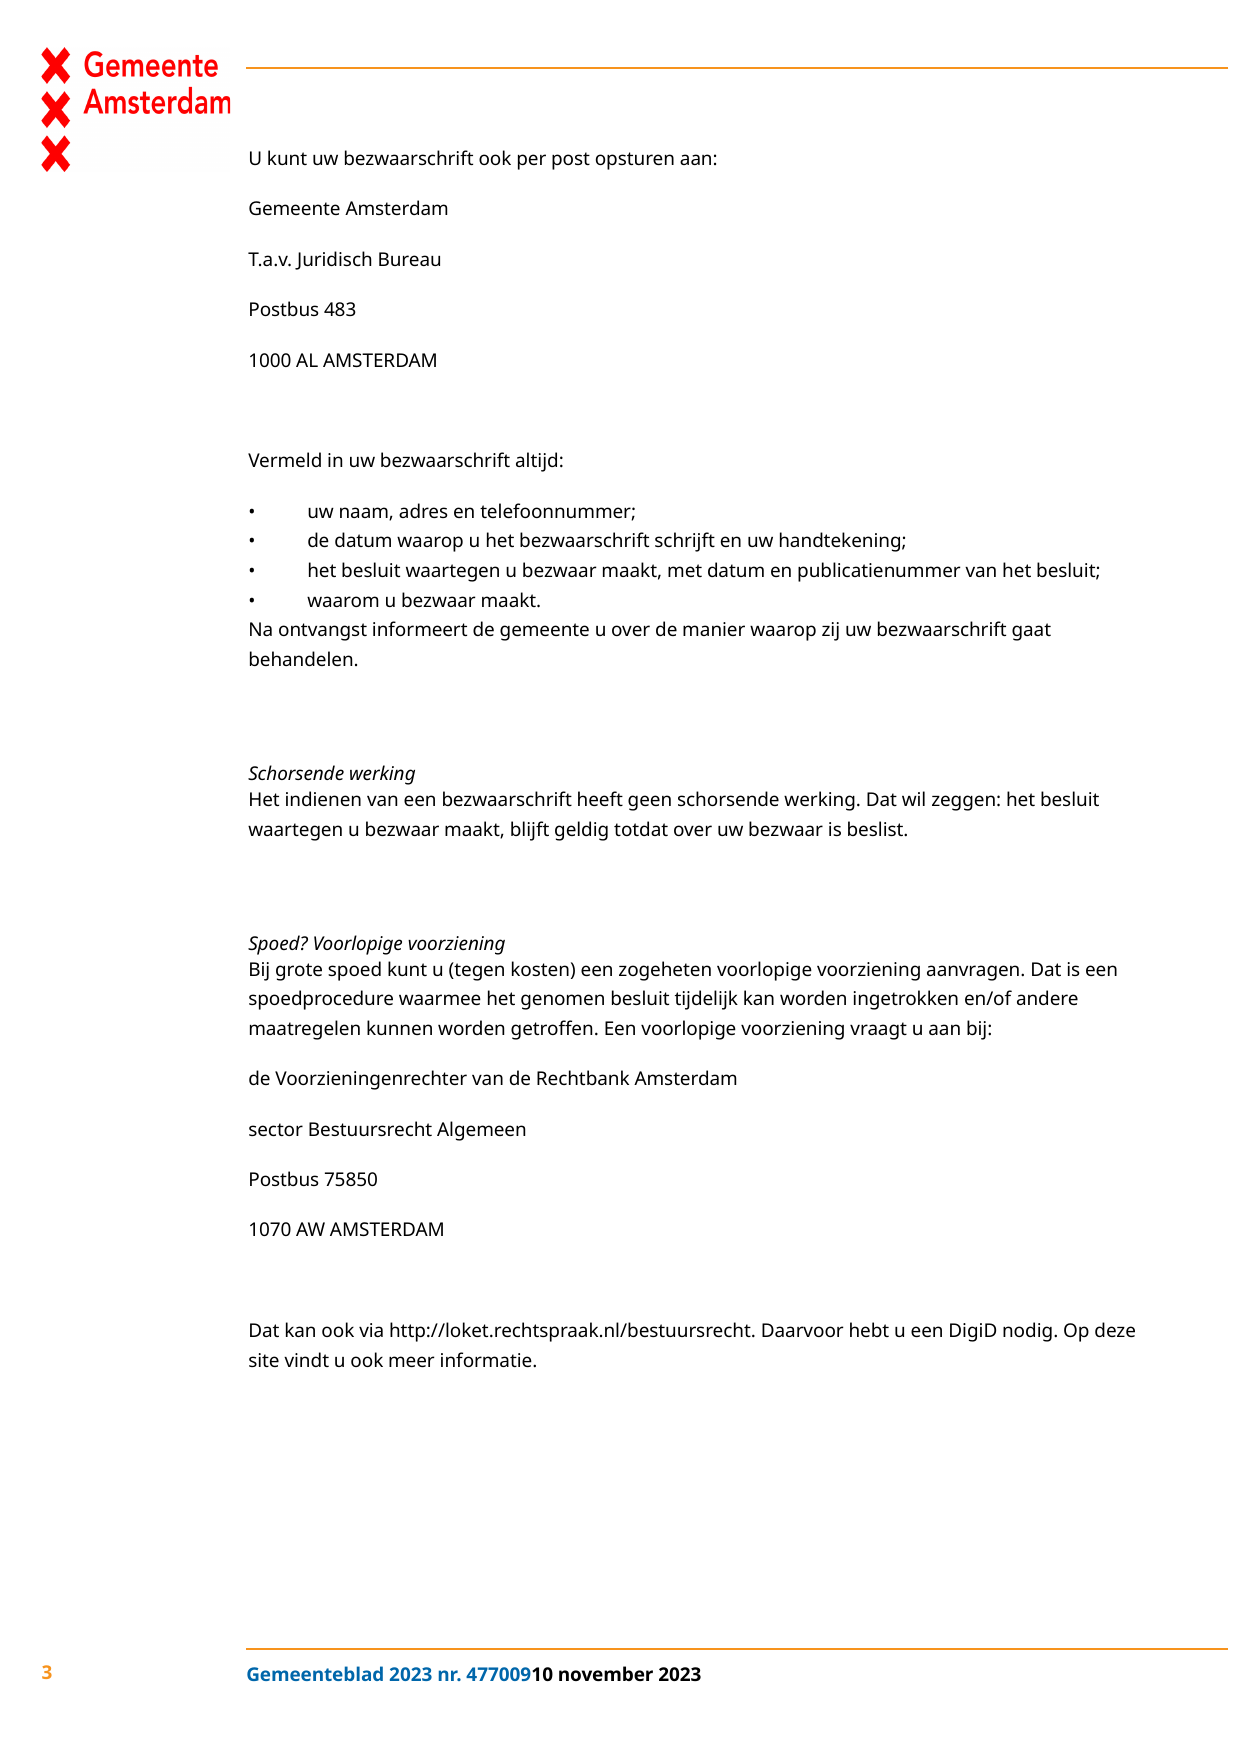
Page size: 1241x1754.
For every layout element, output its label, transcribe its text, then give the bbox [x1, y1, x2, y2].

text Schorsende werking [248, 760, 1152, 786]
text Postbus 75850 [248, 1166, 1152, 1192]
text Vermeld in uw bezwaarschrift altijd: [248, 448, 1152, 473]
list het besluit waartegen u bezwaar maakt, met datum en publicatienummer van het besluit; [248, 557, 1152, 583]
text Gemeente Amsterdam [248, 196, 1152, 221]
text de Voorzieningenrechter van de Rechtbank Amsterdam [248, 1065, 1152, 1091]
picture [41, 47, 231, 172]
list de datum waarop u het bezwaarschrift schrijft en uw handtekening; [248, 528, 1152, 553]
text Spoed? Voorlopige voorziening [248, 930, 1152, 956]
text U kunt uw bezwaarschrift ook per post opsturen aan: [248, 145, 1152, 171]
text sector Bestuursrecht Algemeen [248, 1116, 1152, 1142]
list waarom u bezwaar maakt. [248, 587, 1152, 613]
text 1070 AW AMSTERDAM [248, 1217, 1152, 1242]
text Bij grote spoed kunt u (tegen kosten) een zogeheten voorlopige voorziening aanvragen. Dat is een spoedprocedure waarmee het genomen besluit tijdelijk kan worden ingetrokken en/of andere maatregelen kunnen worden getroffen. Een voorlopige voorziening vraagt u aan bij: [248, 956, 1152, 1041]
text Het indienen van een bezwaarschrift heeft geen schorsende werking. Dat wil zeggen: het besluit waartegen u bezwaar maakt, blijft geldig totdat over uw bezwaar is beslist. [248, 786, 1152, 841]
text Na ontvangst informeert de gemeente u over de manier waarop zij uw bezwaarschrift gaat behandelen. [248, 616, 1152, 672]
text Postbus 483 [248, 296, 1152, 322]
list uw naam, adres en telefoonnummer; [248, 498, 1152, 524]
text 1000 AL AMSTERDAM [248, 347, 1152, 373]
text T.a.v. Juridisch Bureau [248, 246, 1152, 272]
text Dat kan ook via http://loket.rechtspraak.nl/bestuursrecht. Daarvoor hebt u een DigiD nodig. Op deze site vindt u ook meer informatie. [248, 1317, 1152, 1373]
